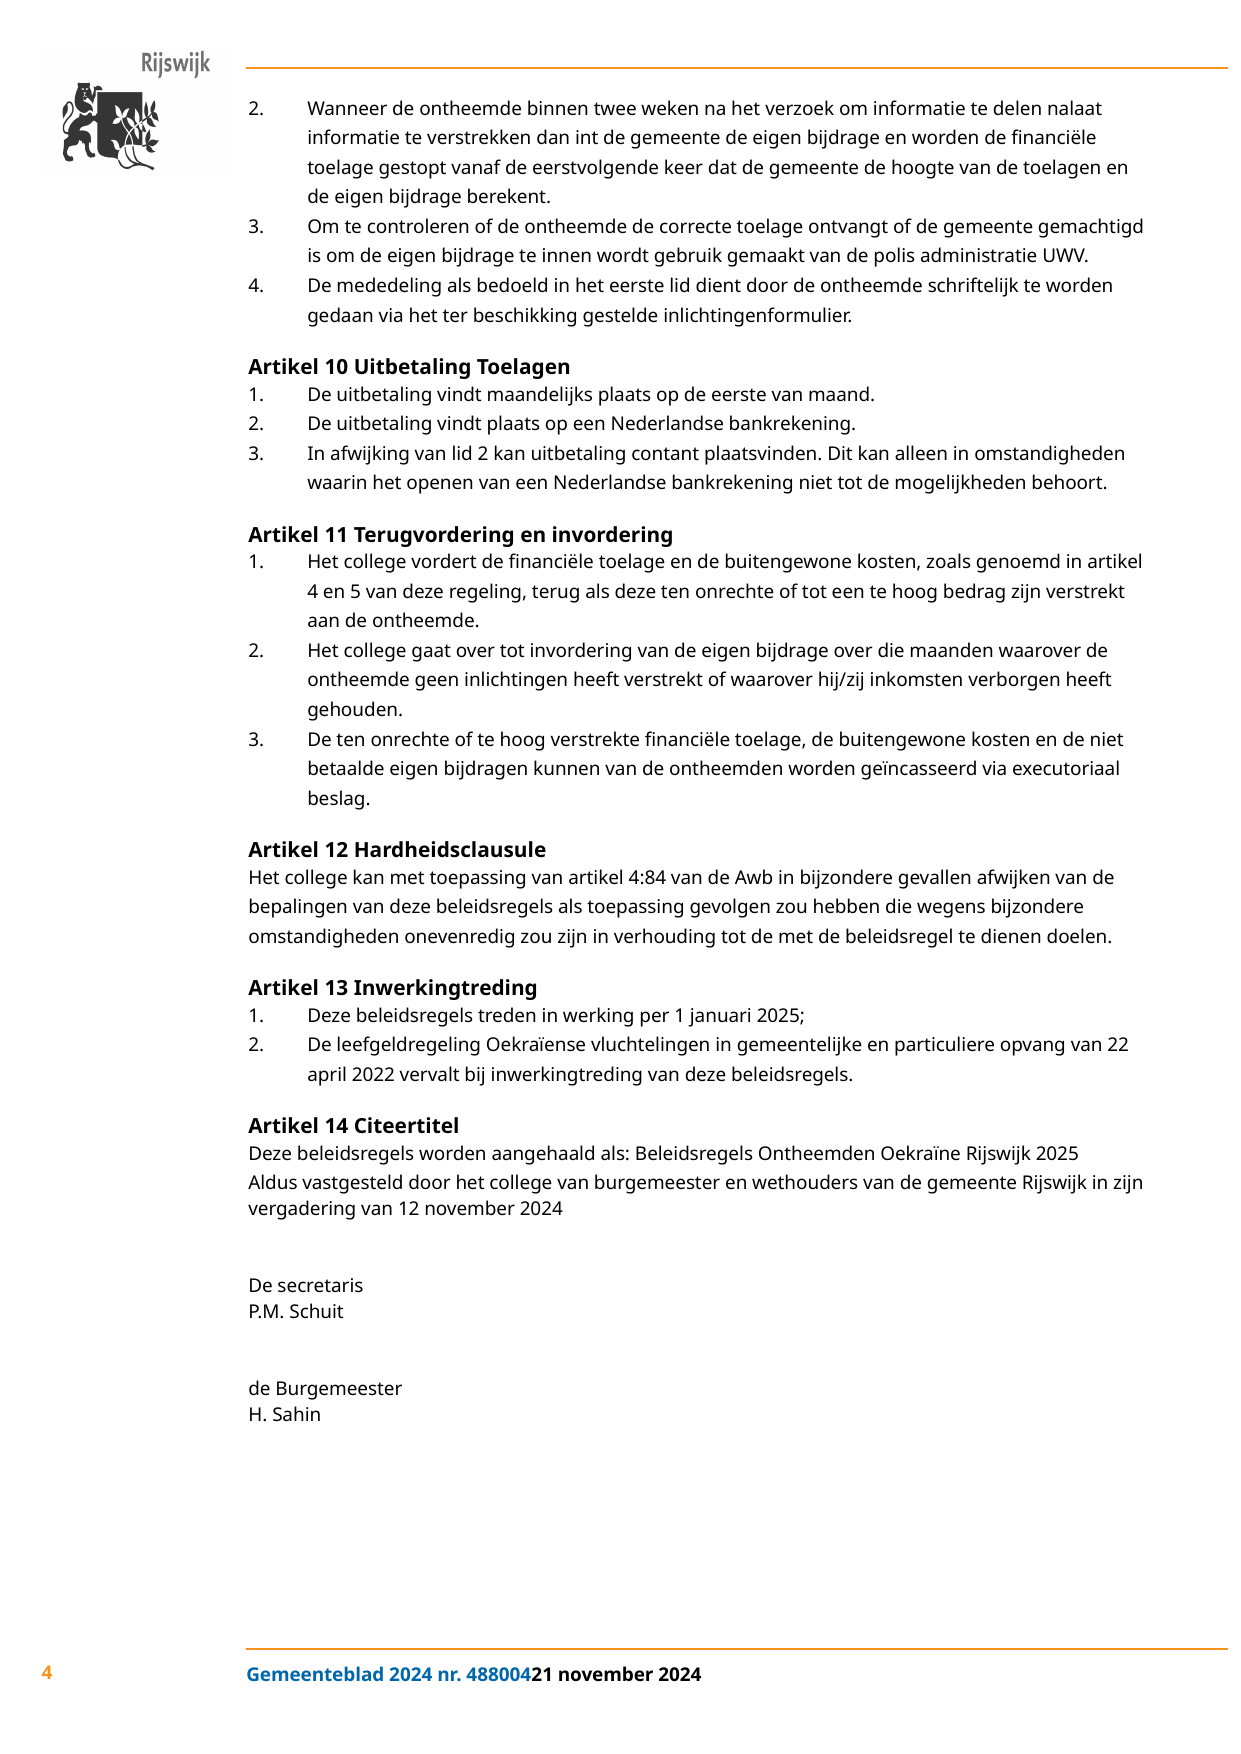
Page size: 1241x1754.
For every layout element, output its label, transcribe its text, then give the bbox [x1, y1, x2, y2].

list De uitbetaling vindt maandelijks plaats op de eerste van maand. [248, 381, 1152, 406]
text De secretaris [248, 1272, 1152, 1298]
list In afwijking van lid 2 kan uitbetaling contant plaatsvinden. Dit kan alleen in omstandigheden waarin het openen van een Nederlandse bankrekening niet tot de mogelijkheden behoort. [248, 440, 1152, 495]
text Artikel 14 Citeertitel [248, 1111, 1152, 1140]
text Artikel 11 Terugvordering en invordering [248, 520, 1152, 548]
picture [41, 47, 231, 172]
text de Burgemeester [248, 1375, 1152, 1401]
text Artikel 10 Uitbetaling Toelagen [248, 352, 1152, 381]
text Aldus vastgesteld door het college van burgemeester en wethouders van de gemeente Rijswijk in zijn vergadering van 12 november 2024 [248, 1169, 1152, 1221]
list De leefgeldregeling Oekraïense vluchtelingen in gemeentelijke en particuliere opvang van 22 april 2022 vervalt bij inwerkingtreding van deze beleidsregels. [248, 1031, 1152, 1087]
list Het college gaat over tot invordering van de eigen bijdrage over die maanden waarover de ontheemde geen inlichtingen heeft verstrekt of waarover hij/zij inkomsten verborgen heeft gehouden. [248, 637, 1152, 722]
list De uitbetaling vindt plaats op een Nederlandse bankrekening. [248, 410, 1152, 436]
list Wanneer de ontheemde binnen twee weken na het verzoek om informatie te delen nalaat informatie te verstrekken dan int de gemeente de eigen bijdrage en worden de financiële toelage gestopt vanaf de eerstvolgende keer dat de gemeente de hoogte van de toelagen en de eigen bijdrage berekent. [248, 95, 1152, 209]
text Artikel 13 Inwerkingtreding [248, 973, 1152, 1002]
text Artikel 12 Hardheidsclausule [248, 835, 1152, 864]
text P.M. Schuit [248, 1298, 1152, 1324]
text Deze beleidsregels worden aangehaald als: Beleidsregels Ontheemden Oekraïne Rijswijk 2025 [248, 1140, 1152, 1166]
text Het college kan met toepassing van artikel 4:84 van de Awb in bijzondere gevallen afwijken van de bepalingen van deze beleidsregels als toepassing gevolgen zou hebben die wegens bijzondere omstandigheden onevenredig zou zijn in verhouding tot de met de beleidsregel te dienen doelen. [248, 864, 1152, 949]
list Deze beleidsregels treden in werking per 1 januari 2025; [248, 1002, 1152, 1028]
list Het college vordert de financiële toelage en de buitengewone kosten, zoals genoemd in artikel 4 en 5 van deze regeling, terug als deze ten onrechte of tot een te hoog bedrag zijn verstrekt aan de ontheemde. [248, 548, 1152, 633]
list De mededeling als bedoeld in het eerste lid dient door de ontheemde schriftelijk te worden gedaan via het ter beschikking gestelde inlichtingenformulier. [248, 272, 1152, 328]
text H. Sahin [248, 1401, 1152, 1427]
list Om te controleren of de ontheemde de correcte toelage ontvangt of de gemeente gemachtigd is om de eigen bijdrage te innen wordt gebruik gemaakt van de polis administratie UWV. [248, 213, 1152, 268]
list De ten onrechte of te hoog verstrekte financiële toelage, de buitengewone kosten en de niet betaalde eigen bijdragen kunnen van de ontheemden worden geïncasseerd via executoriaal beslag. [248, 726, 1152, 811]
